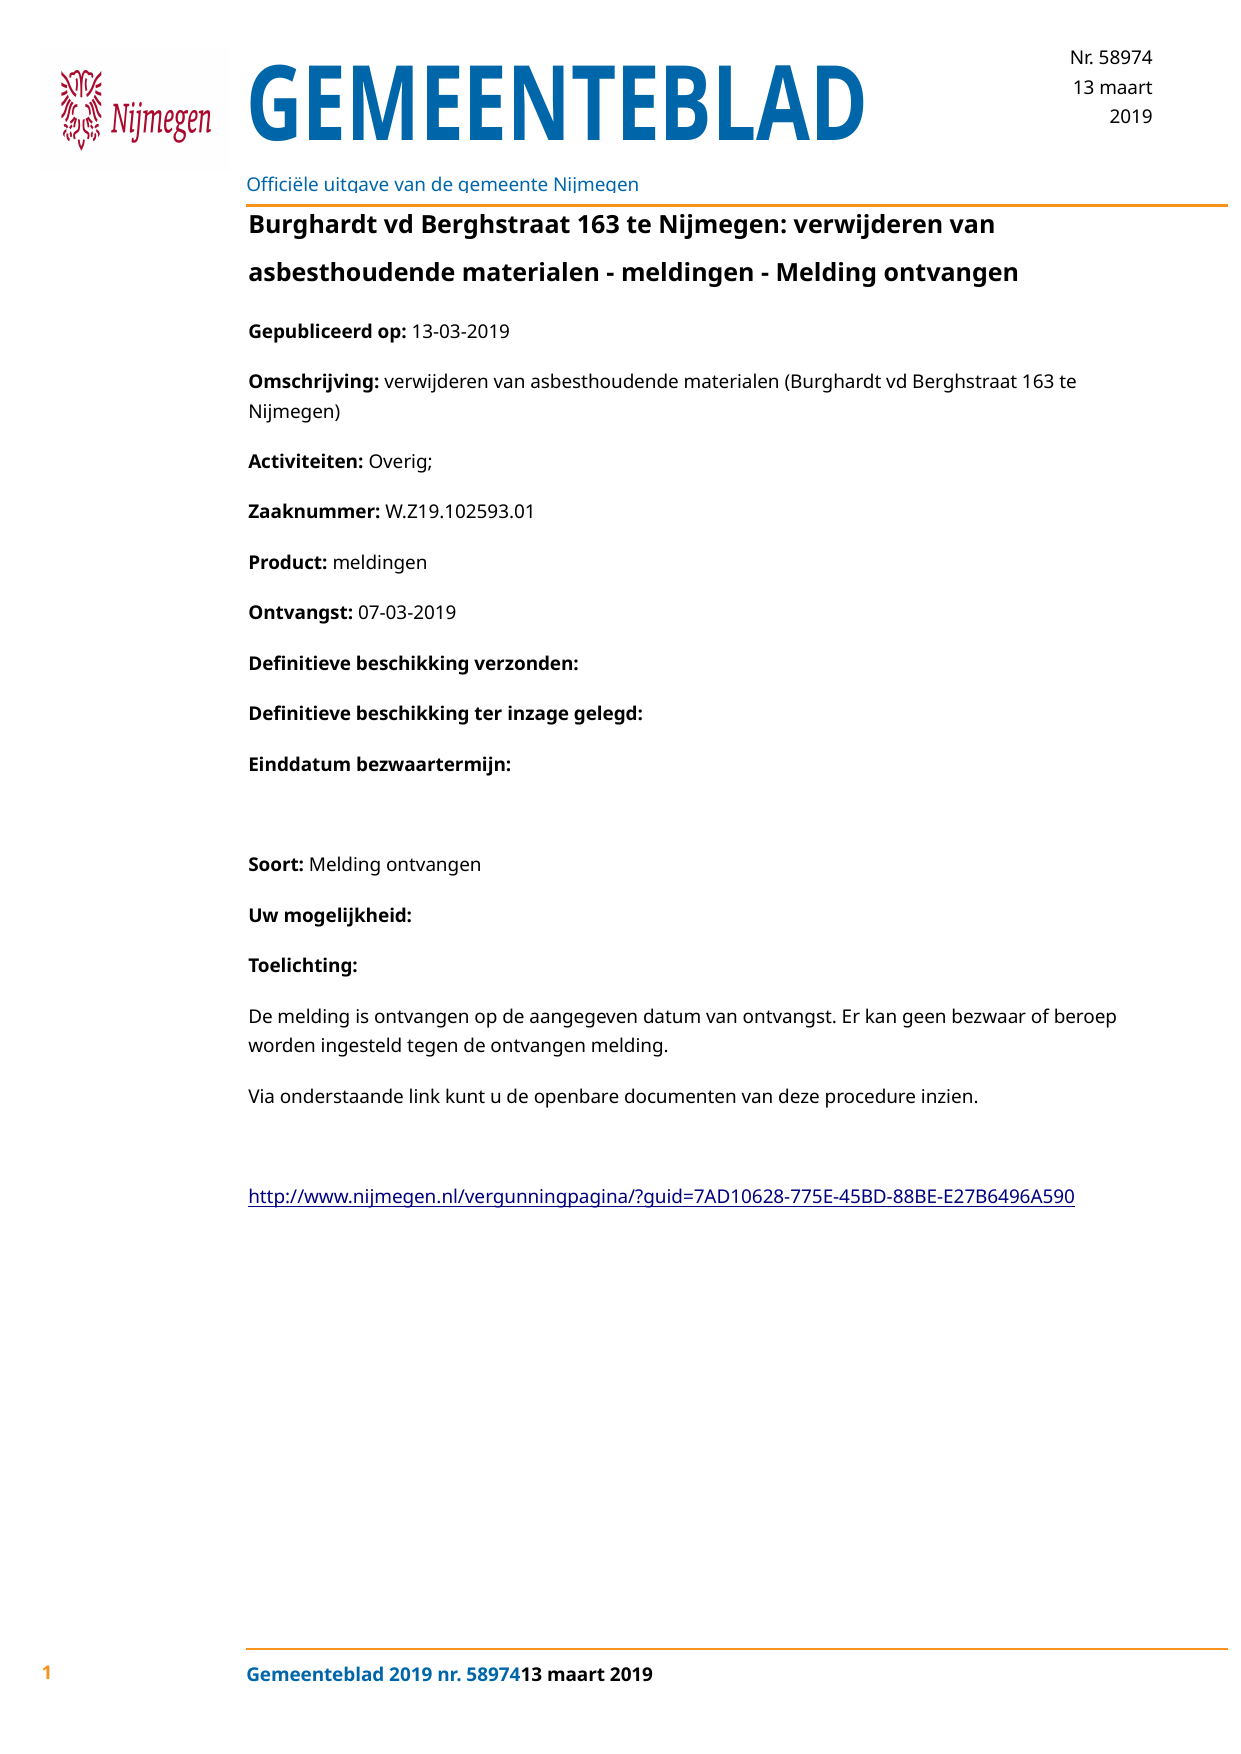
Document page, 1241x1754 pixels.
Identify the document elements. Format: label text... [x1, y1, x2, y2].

text Zaaknummer: W.Z19.102593.01 [248, 499, 1152, 524]
text Activiteiten: Overig; [248, 448, 1152, 474]
text De melding is ontvangen op de aangegeven datum van ontvangst. Er kan geen bezwaar of beroep worden ingesteld tegen de ontvangen melding. [248, 1003, 1152, 1058]
text Via onderstaande link kunt u de openbare documenten van deze procedure inzien. [248, 1083, 1152, 1109]
text Product: meldingen [248, 549, 1152, 575]
text Uw mogelijkheid: [248, 902, 1152, 928]
picture [41, 47, 231, 172]
text Omschrijving: verwijderen van asbesthoudende materialen (Burghardt vd Berghstraat 163 te Nijmegen) [248, 368, 1152, 424]
text Gepubliceerd op: 13-03-2019 [248, 318, 1152, 344]
text Soort: Melding ontvangen [248, 852, 1152, 877]
text Toelichting: [248, 952, 1152, 978]
text Definitieve beschikking ter inzage gelegd: [248, 700, 1152, 726]
text http://www.nijmegen.nl/vergunningpagina/?guid=7AD10628-775E-45BD-88BE-E27B6496A590 [248, 1184, 1152, 1209]
text Ontvangst: 07-03-2019 [248, 599, 1152, 625]
text Burghardt vd Berghstraat 163 te Nijmegen: verwijderen van asbesthoudende materialen - meldingen - Melding ontvangen [248, 207, 1152, 288]
text Definitieve beschikking verzonden: [248, 650, 1152, 676]
text Einddatum bezwaartermijn: [248, 751, 1152, 777]
